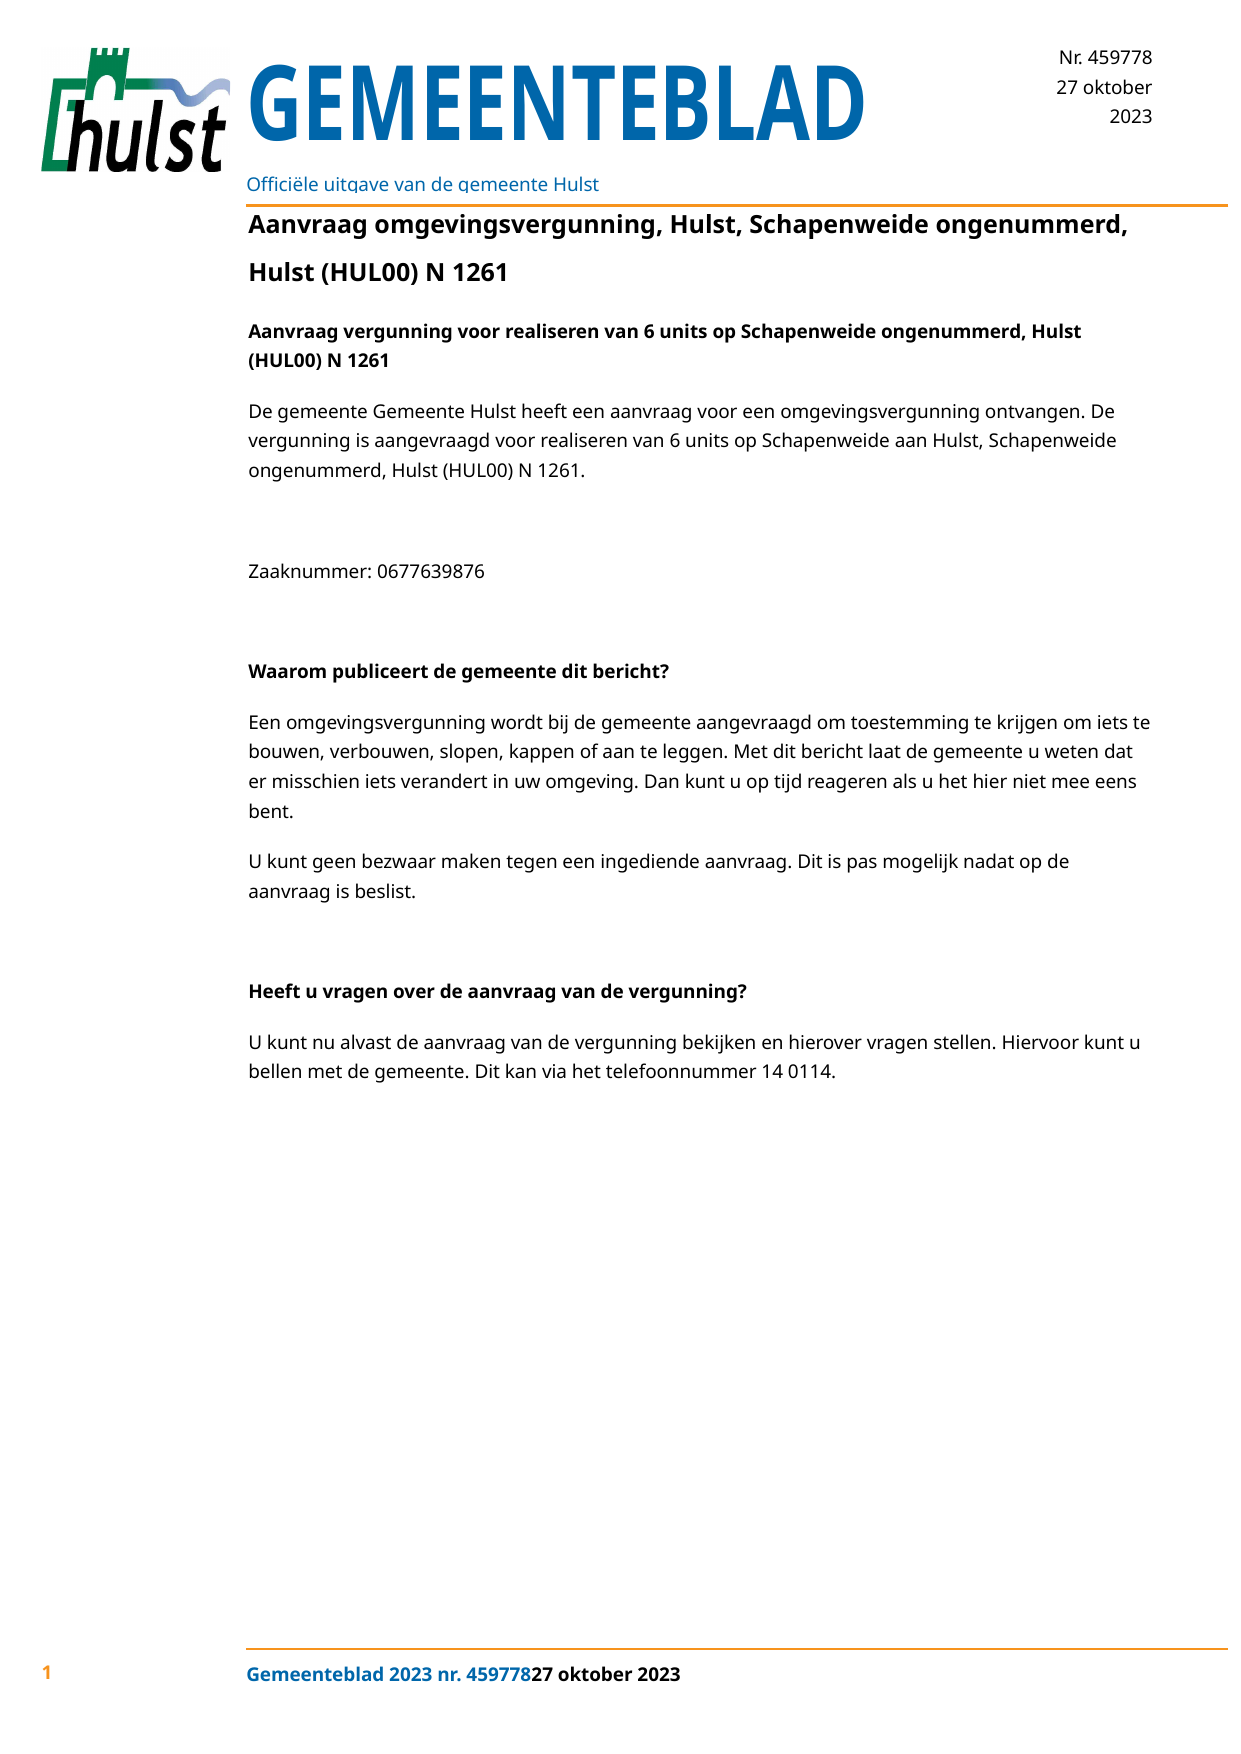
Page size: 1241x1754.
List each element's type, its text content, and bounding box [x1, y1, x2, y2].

text Een omgevingsvergunning wordt bij de gemeente aangevraagd om toestemming te krijgen om iets te bouwen, verbouwen, slopen, kappen of aan te leggen. Met dit bericht laat de gemeente u weten dat er misschien iets verandert in uw omgeving. Dan kunt u op tijd reageren als u het hier niet mee eens bent. [248, 709, 1152, 824]
picture [41, 47, 231, 172]
text U kunt geen bezwaar maken tegen een ingediende aanvraag. Dit is pas mogelijk nadat op de aanvraag is beslist. [248, 848, 1152, 904]
text Heeft u vragen over de aanvraag van de vergunning? [248, 979, 1152, 1004]
text Zaaknummer: 0677639876 [248, 558, 1152, 584]
text Aanvraag vergunning voor realiseren van 6 units op Schapenweide ongenummerd, Hulst (HUL00) N 1261 [248, 318, 1152, 373]
text Waarom publiceert de gemeente dit bericht? [248, 659, 1152, 684]
text De gemeente Gemeente Hulst heeft een aanvraag voor een omgevingsvergunning ontvangen. De vergunning is aangevraagd voor realiseren van 6 units op Schapenweide aan Hulst, Schapenweide ongenummerd, Hulst (HUL00) N 1261. [248, 398, 1152, 483]
text U kunt nu alvast de aanvraag van de vergunning bekijken en hierover vragen stellen. Hiervoor kunt u bellen met de gemeente. Dit kan via het telefoonnummer 14 0114. [248, 1029, 1152, 1084]
text Aanvraag omgevingsvergunning, Hulst, Schapenweide ongenummerd, Hulst (HUL00) N 1261 [248, 207, 1152, 288]
